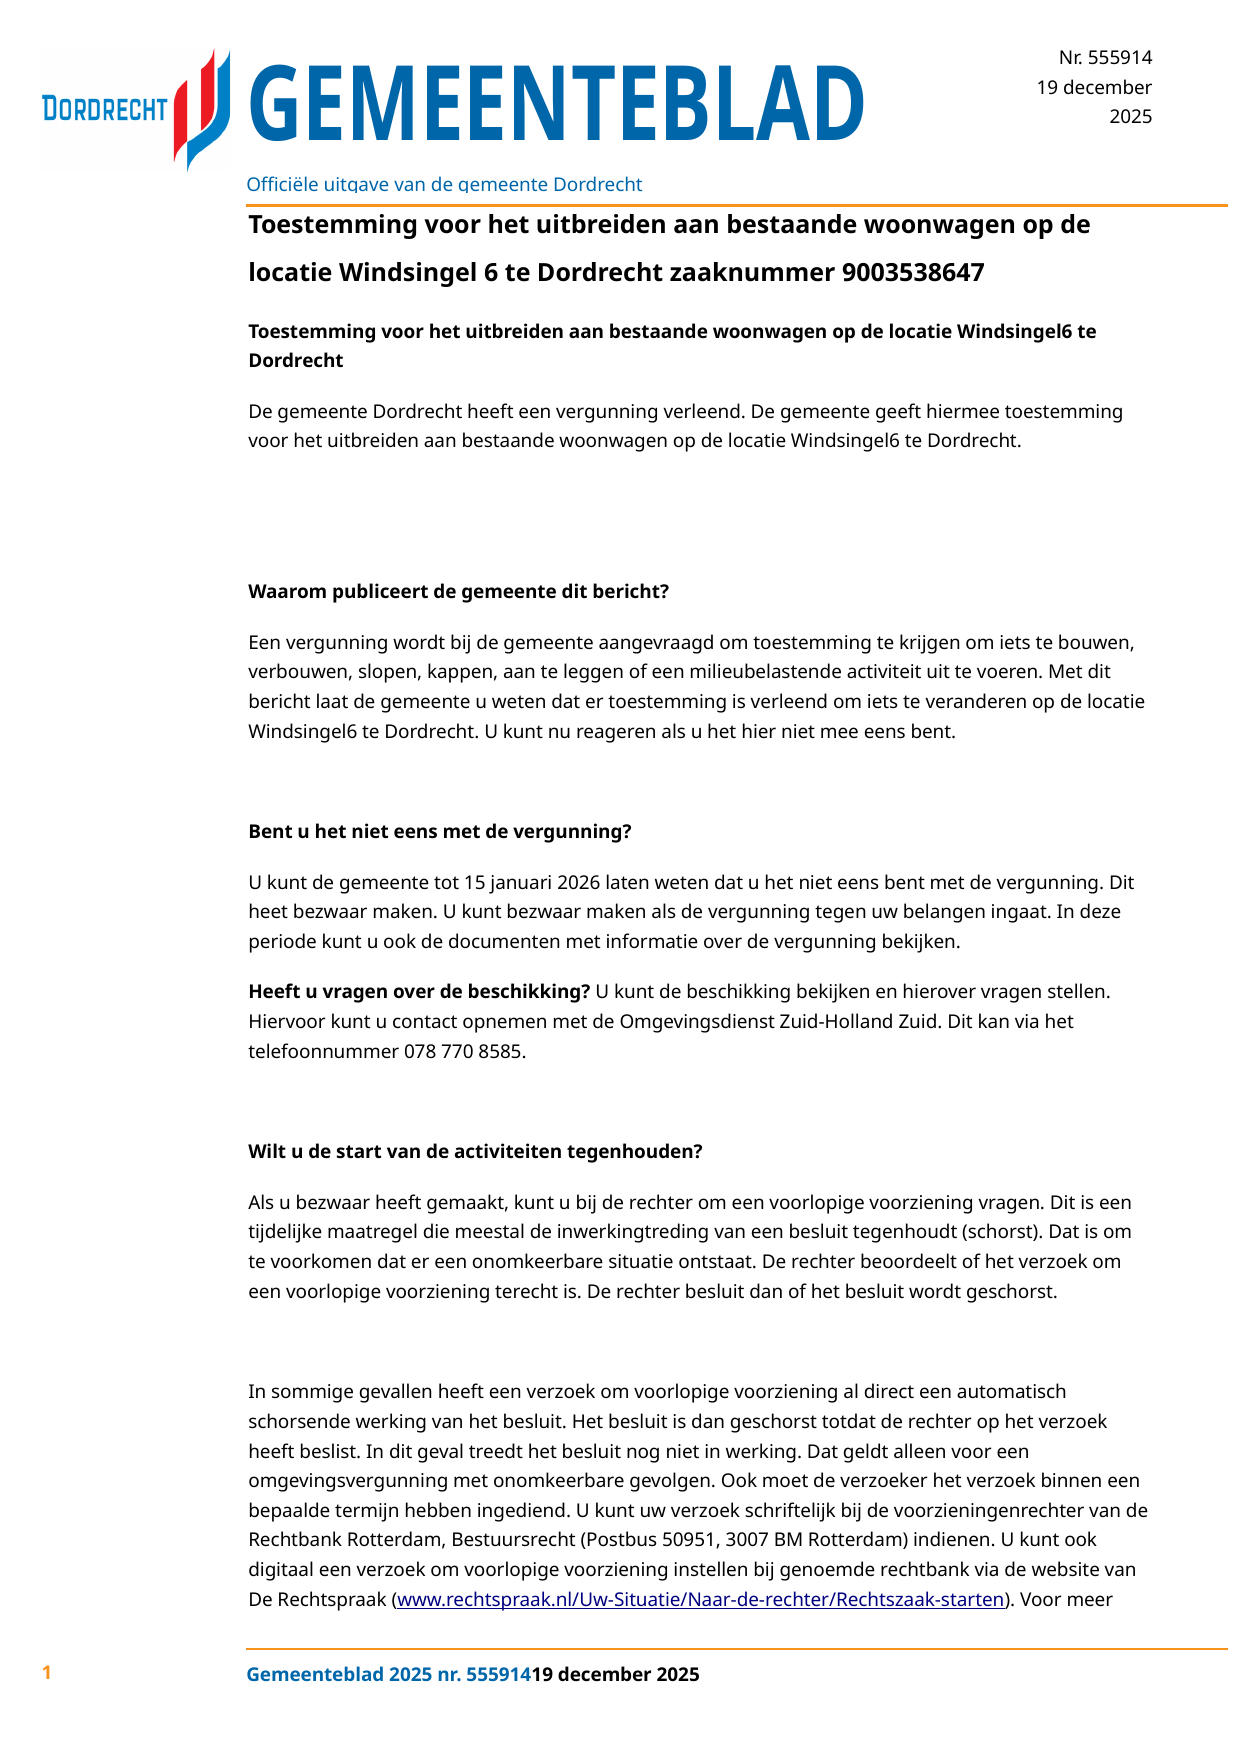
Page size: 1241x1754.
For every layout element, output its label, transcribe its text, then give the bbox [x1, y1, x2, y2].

text Als u bezwaar heeft gemaakt, kunt u bij de rechter om een voorlopige voorziening vragen. Dit is een tijdelijke maatregel die meestal de inwerkingtreding van een besluit tegenhoudt (schorst). Dat is om te voorkomen dat er een onomkeerbare situatie ontstaat. De rechter beoordeelt of het verzoek om een voorlopige voorziening terecht is. De rechter besluit dan of het besluit wordt geschorst. [248, 1189, 1152, 1304]
text In sommige gevallen heeft een verzoek om voorlopige voorziening al direct een automatisch schorsende werking van het besluit. Het besluit is dan geschorst totdat de rechter op het verzoek heeft beslist. In dit geval treedt het besluit nog niet in werking. Dat geldt alleen voor een omgevingsvergunning met onomkeerbare gevolgen. Ook moet de verzoeker het verzoek binnen een bepaalde termijn hebben ingediend. U kunt uw verzoek schriftelijk bij de voorzieningenrechter van de Rechtbank Rotterdam, Bestuursrecht (Postbus 50951, 3007 BM Rotterdam) indienen. U kunt ook digitaal een verzoek om voorlopige voorziening instellen bij genoemde rechtbank via de website van De Rechtspraak (www.rechtspraak.nl/Uw-Situatie/Naar-de-rechter/Rechtszaak-starten). Voor meer [248, 1379, 1152, 1612]
text Een vergunning wordt bij de gemeente aangevraagd om toestemming te krijgen om iets te bouwen, verbouwen, slopen, kappen, aan te leggen of een milieubelastende activiteit uit te voeren. Met dit bericht laat de gemeente u weten dat er toestemming is verleend om iets te veranderen op de locatie Windsingel6 te Dordrecht. U kunt nu reageren als u het hier niet mee eens bent. [248, 629, 1152, 744]
text Toestemming voor het uitbreiden aan bestaande woonwagen op de locatie Windsingel 6 te Dordrecht zaaknummer 9003538647 [248, 207, 1152, 288]
text Wilt u de start van de activiteiten tegenhouden? [248, 1139, 1152, 1164]
text Bent u het niet eens met de vergunning? [248, 819, 1152, 844]
text Heeft u vragen over de beschikking? U kunt de beschikking bekijken en hierover vragen stellen. Hiervoor kunt u contact opnemen met de Omgevingsdienst Zuid-Holland Zuid. Dit kan via het telefoonnummer 078 770 8585. [248, 979, 1152, 1064]
text U kunt de gemeente tot 15 januari 2026 laten weten dat u het niet eens bent met de vergunning. Dit heet bezwaar maken. U kunt bezwaar maken als de vergunning tegen uw belangen ingaat. In deze periode kunt u ook de documenten met informatie over de vergunning bekijken. [248, 869, 1152, 954]
picture [41, 47, 231, 172]
text Waarom publiceert de gemeente dit bericht? [248, 579, 1152, 604]
text Toestemming voor het uitbreiden aan bestaande woonwagen op de locatie Windsingel6 te Dordrecht [248, 318, 1152, 373]
text De gemeente Dordrecht heeft een vergunning verleend. De gemeente geeft hiermee toestemming voor het uitbreiden aan bestaande woonwagen op de locatie Windsingel6 te Dordrecht. [248, 398, 1152, 453]
